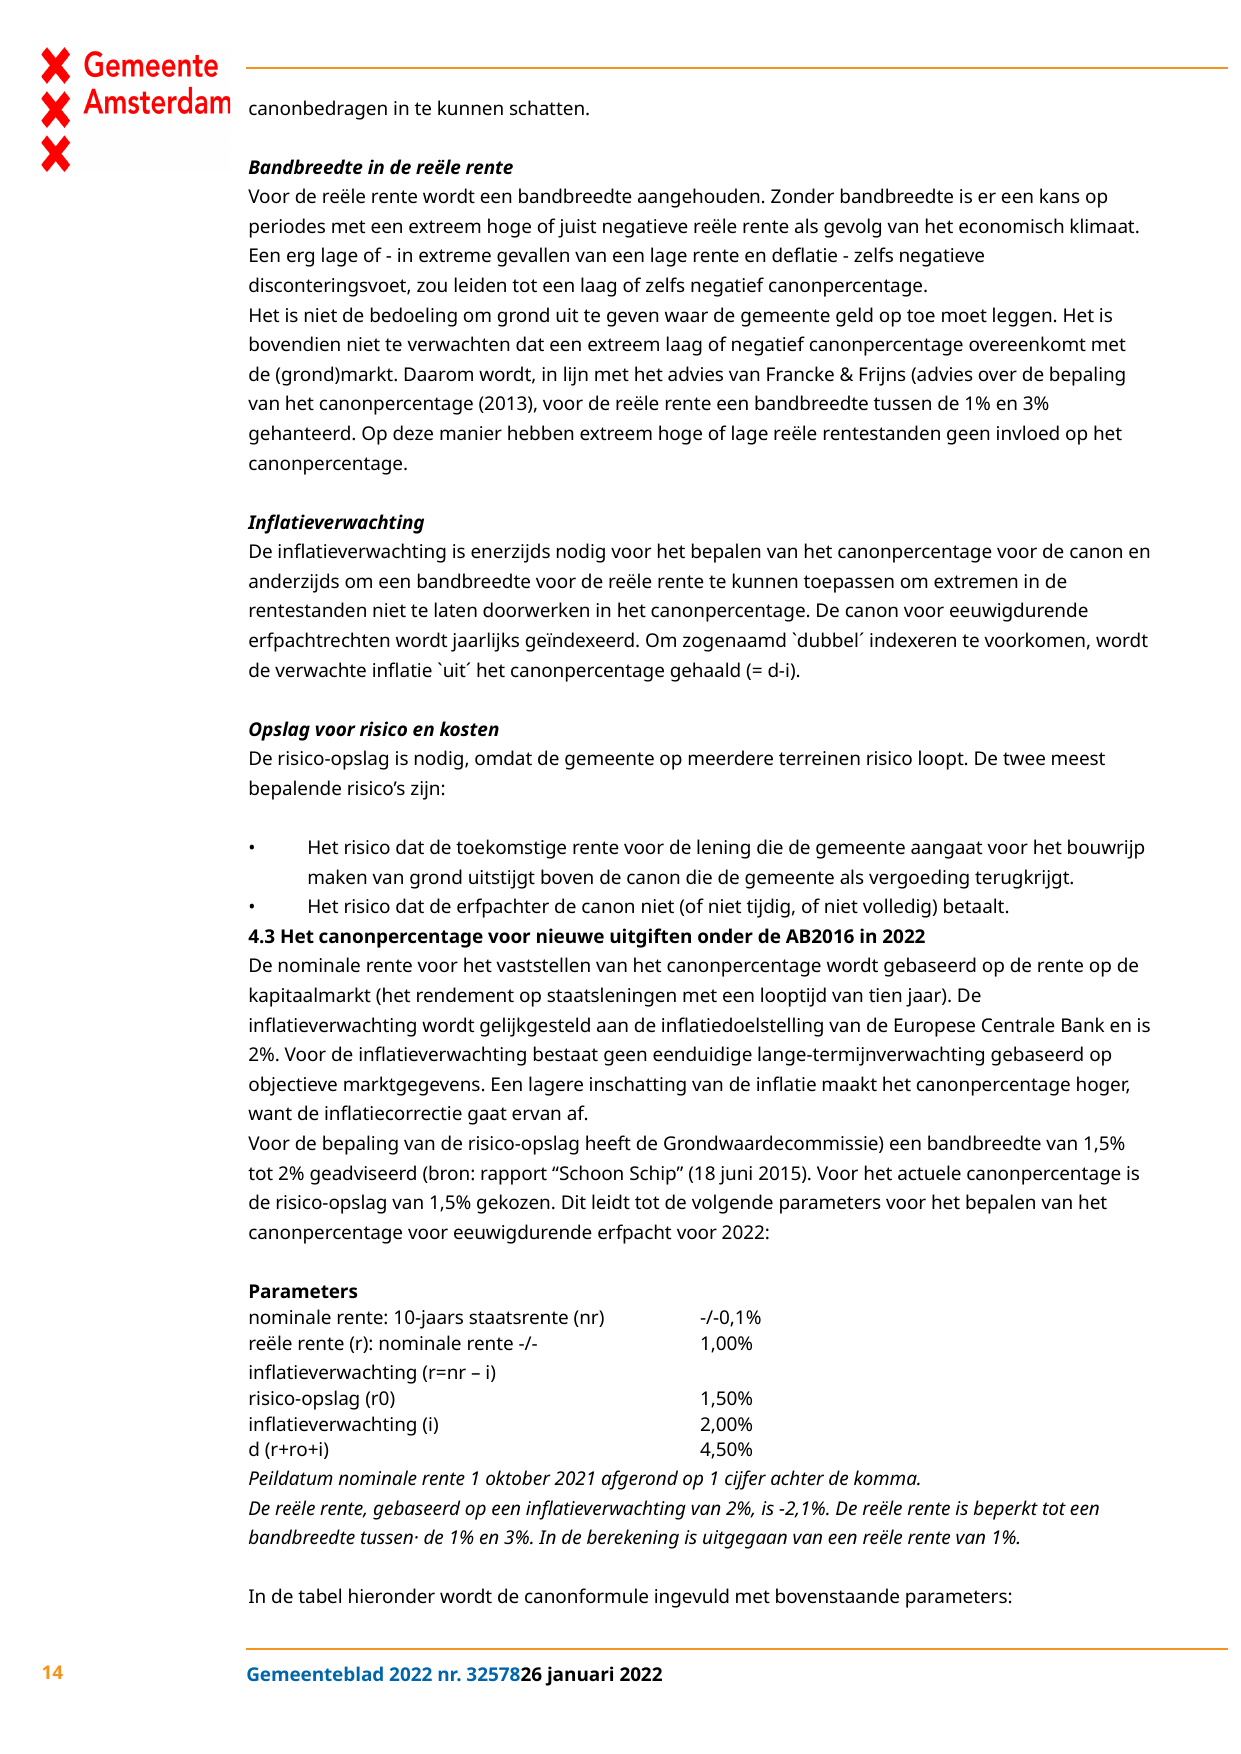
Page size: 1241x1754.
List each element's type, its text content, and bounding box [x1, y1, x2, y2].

text 4.3 Het canonpercentage voor nieuwe uitgiften onder de AB2016 in 2022 [248, 923, 1152, 949]
table_cell 1,00% [700, 1330, 1152, 1385]
text De reële rente, gebaseerd op een inflatieverwachting van 2%, is -2,1%. De reële rente is beperkt tot een bandbreedte tussen· de 1% en 3%. In de berekening is uitgegaan van een reële rente van 1%. [248, 1495, 1152, 1550]
table_cell inflatieverwachting (i) [248, 1411, 700, 1436]
table_cell nominale rente: 10-jaars staatsrente (nr) [248, 1304, 700, 1330]
table_header Parameters [248, 1278, 700, 1304]
text Voor de reële rente wordt een bandbreedte aangehouden. Zonder bandbreedte is er een kans op periodes met een extreem hoge of juist negatieve reële rente als gevolg van het economisch klimaat. Een erg lage of - in extreme gevallen van een lage rente en deflatie - zelfs negatieve disconteringsvoet, zou leiden tot een laag of zelfs negatief canonpercentage. [248, 183, 1152, 298]
table_cell 2,00% [700, 1411, 1152, 1436]
picture [41, 47, 231, 172]
text Inflatieverwachting [248, 509, 1152, 535]
table_cell -/-0,1% [700, 1304, 1152, 1330]
text Opslag voor risico en kosten [248, 716, 1152, 742]
text Bandbreedte in de reële rente [248, 154, 1152, 180]
table_header [700, 1278, 1152, 1304]
table_cell risico-opslag (r0) [248, 1385, 700, 1411]
text canonbedragen in te kunnen schatten. [248, 95, 1152, 121]
list Het risico dat de erfpachter de canon niet (of niet tijdig, of niet volledig) betaalt. [248, 893, 1152, 919]
text In de tabel hieronder wordt de canonformule ingevuld met bovenstaande parameters: [248, 1584, 1152, 1609]
table_cell 1,50% [700, 1385, 1152, 1411]
table_cell reële rente (r): nominale rente -/- inflatieverwachting (r=nr – i) [248, 1330, 700, 1385]
text De risico-opslag is nodig, omdat de gemeente op meerdere terreinen risico loopt. De twee meest bepalende risico’s zijn: [248, 746, 1152, 801]
text Voor de bepaling van de risico-opslag heeft de Grondwaardecommissie) een bandbreedte van 1,5% tot 2% geadviseerd (bron: rapport “Schoon Schip” (18 juni 2015). Voor het actuele canonpercentage is de risico-opslag van 1,5% gekozen. Dit leidt tot de volgende parameters voor het bepalen van het canonpercentage voor eeuwigdurende erfpacht voor 2022: [248, 1130, 1152, 1245]
text De nominale rente voor het vaststellen van het canonpercentage wordt gebaseerd op de rente op de kapitaalmarkt (het rendement op staatsleningen met een looptijd van tien jaar). De inflatieverwachting wordt gelijkgesteld aan de inflatiedoelstelling van de Europese Centrale Bank en is 2%. Voor de inflatieverwachting bestaat geen eenduidige lange-termijnverwachting gebaseerd op objectieve marktgegevens. Een lagere inschatting van de inflatie maakt het canonpercentage hoger, want de inflatiecorrectie gaat ervan af. [248, 953, 1152, 1126]
text De inflatieverwachting is enerzijds nodig voor het bepalen van het canonpercentage voor de canon en anderzijds om een bandbreedte voor de reële rente te kunnen toepassen om extremen in de rentestanden niet te laten doorwerken in het canonpercentage. De canon voor eeuwigdurende erfpachtrechten wordt jaarlijks geïndexeerd. Om zogenaamd `dubbel´ indexeren te voorkomen, wordt de verwachte inflatie `uit´ het canonpercentage gehaald (= d-i). [248, 538, 1152, 683]
list Het risico dat de toekomstige rente voor de lening die de gemeente aangaat voor het bouwrijp maken van grond uitstijgt boven de canon die de gemeente als vergoeding terugkrijgt. [248, 834, 1152, 890]
text bovendien niet te verwachten dat een extreem laag of negatief canonpercentage overeenkomt met de (grond)markt. Daarom wordt, in lijn met het advies van Francke & Frijns (advies over de bepaling van het canonpercentage (2013), voor de reële rente een bandbreedte tussen de 1% en 3% gehanteerd. Op deze manier hebben extreem hoge of lage reële rentestanden geen invloed op het canonpercentage. [248, 331, 1152, 476]
table_cell d (r+ro+i) [248, 1436, 700, 1462]
table_cell 4,50% [700, 1436, 1152, 1462]
text Peildatum nominale rente 1 oktober 2021 afgerond op 1 cijfer achter de komma. [248, 1465, 1152, 1491]
text Het is niet de bedoeling om grond uit te geven waar de gemeente geld op toe moet leggen. Het is [248, 302, 1152, 328]
